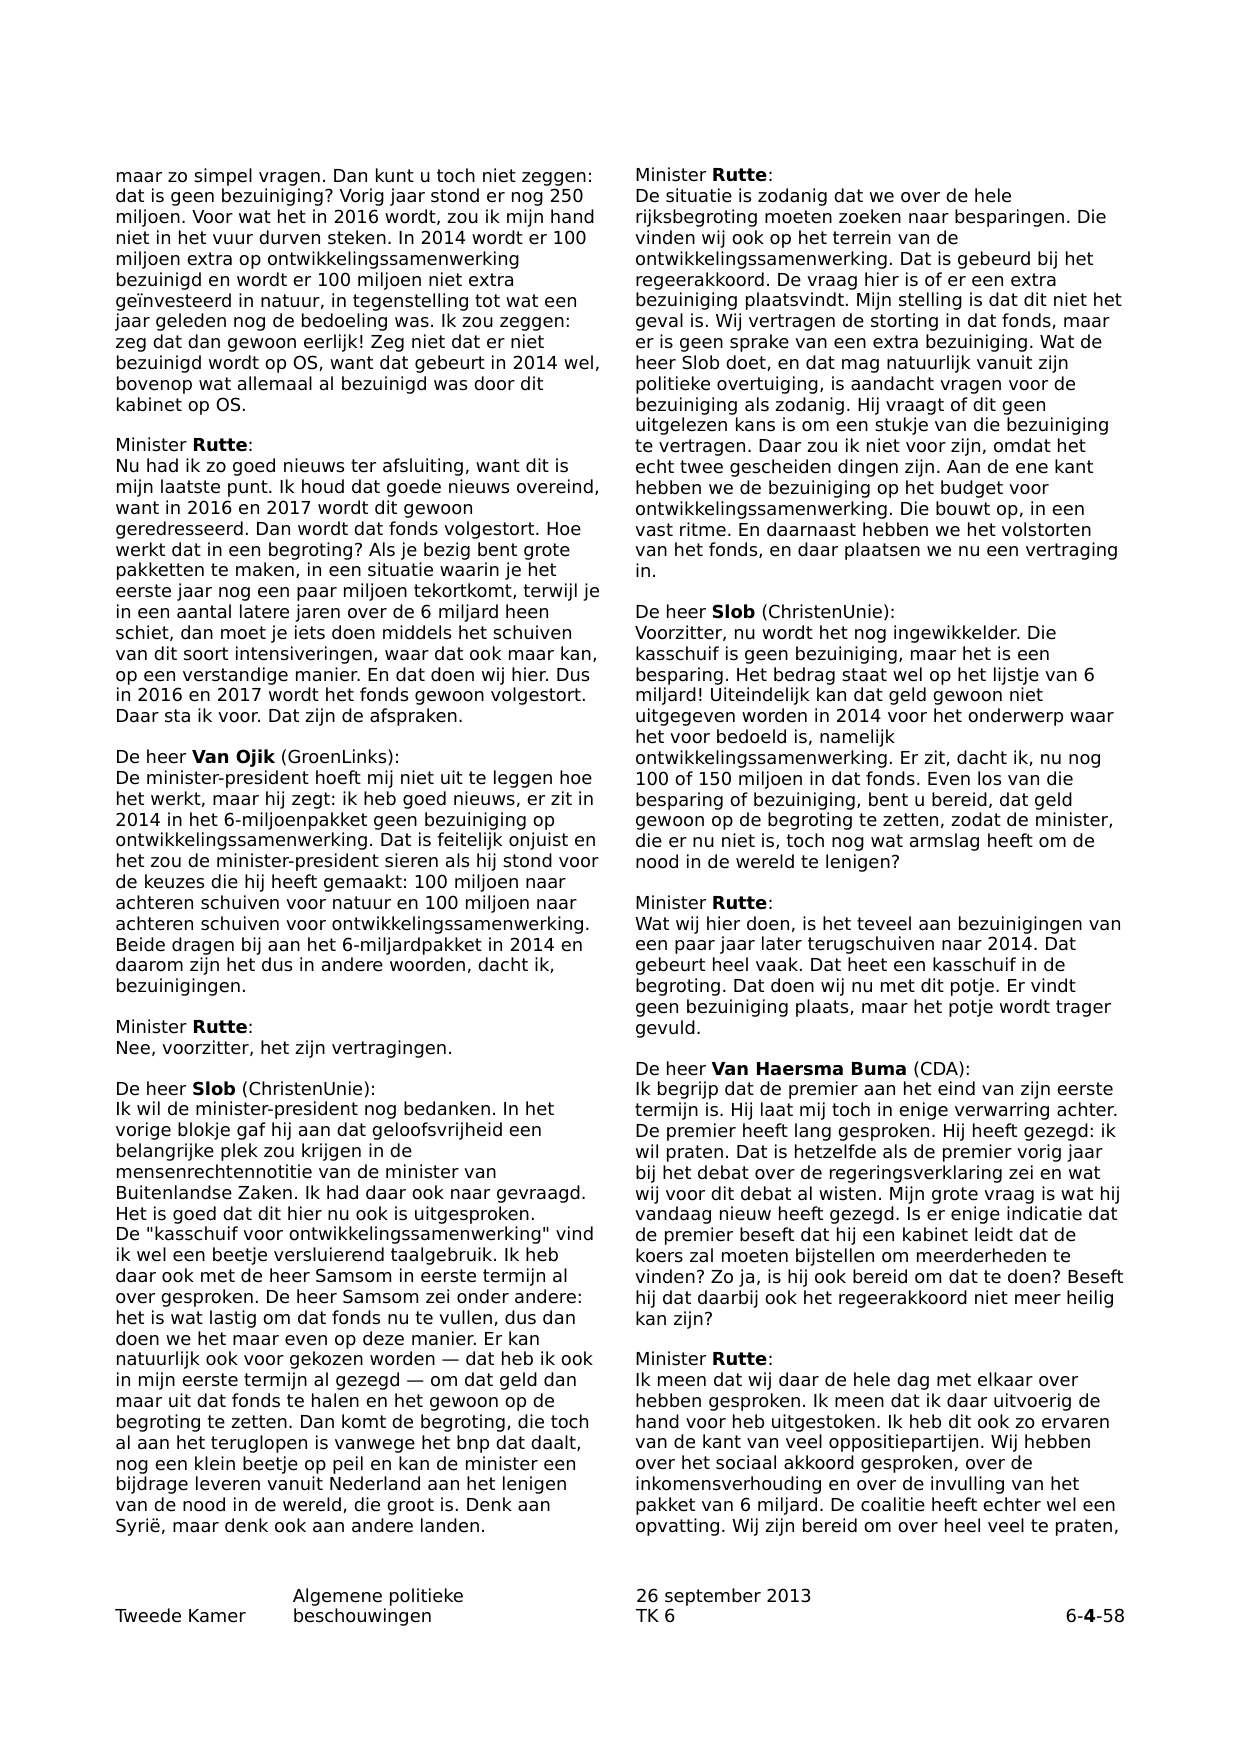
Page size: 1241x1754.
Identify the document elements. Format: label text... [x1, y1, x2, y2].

text maar zo simpel vragen. Dan kunt u toch niet zeggen: dat is geen bezuiniging? Vorig jaar stond er nog 250 miljoen. Voor wat het in 2016 wordt, zou ik mijn hand niet in het vuur durven steken. In 2014 wordt er 100 miljoen extra op ontwikkelingssamenwerking bezuinigd en wordt er 100 miljoen niet extra geïnvesteerd in natuur, in tegenstelling tot wat een jaar geleden nog de bedoeling was. Ik zou zeggen: zeg dat dan gewoon eerlijk! Zeg niet dat er niet bezuinigd wordt op OS, want dat gebeurt in 2014 wel, bovenop wat allemaal al bezuinigd was door dit kabinet op OS. [115, 165, 605, 415]
text De situatie is zodanig dat we over de hele rijksbegroting moeten zoeken naar besparingen. Die vinden wij ook op het terrein van de ontwikkelingssamenwerking. Dat is gebeurd bij het regeerakkoord. De vraag hier is of er een extra bezuiniging plaatsvindt. Mijn stelling is dat dit niet het geval is. Wij vertragen de storting in dat fonds, maar er is geen sprake van een extra bezuiniging. Wat de heer Slob doet, en dat mag natuurlijk vanuit zijn politieke overtuiging, is aandacht vragen voor de bezuiniging als zodanig. Hij vraagt of dit geen uitgelezen kans is om een stukje van die bezuiniging te vertragen. Daar zou ik niet voor zijn, omdat het echt twee gescheiden dingen zijn. Aan de ene kant hebben we de bezuiniging op het budget voor ontwikkelingssamenwerking. Die bouwt op, in een vast ritme. En daarnaast hebben we het volstorten van het fonds, en daar plaatsen we nu een vertraging in. [635, 186, 1125, 582]
text De "kasschuif voor ontwikkelingssamenwerking" vind ik wel een beetje versluierend taalgebruik. Ik heb daar ook met de heer Samsom in eerste termijn al over gesproken. De heer Samsom zei onder andere: het is wat lastig om dat fonds nu te vullen, dus dan doen we het maar even op deze manier. Er kan natuurlijk ook voor gekozen worden — dat heb ik ook in mijn eerste termijn al gezegd — om dat geld dan maar uit dat fonds te halen en het gewoon op de begroting te zetten. Dan komt de begroting, die toch al aan het teruglopen is vanwege het bnp dat daalt, nog een klein beetje op peil en kan de minister een bijdrage leveren vanuit Nederland aan het lenigen van de nood in de wereld, die groot is. Denk aan Syrië, maar denk ook aan andere landen. [115, 1224, 605, 1537]
text De heer Slob (ChristenUnie): [115, 1078, 605, 1099]
text Voorzitter, nu wordt het nog ingewikkelder. Die kasschuif is geen bezuiniging, maar het is een besparing. Het bedrag staat wel op het lijstje van 6 miljard! Uiteindelijk kan dat geld gewoon niet uitgegeven worden in 2014 voor het onderwerp waar het voor bedoeld is, namelijk ontwikkelingssamenwerking. Er zit, dacht ik, nu nog 100 of 150 miljoen in dat fonds. Even los van die besparing of bezuiniging, bent u bereid, dat geld gewoon op de begroting te zetten, zodat de minister, die er nu niet is, toch nog wat armslag heeft om de nood in de wereld te lenigen? [635, 623, 1125, 873]
text Minister Rutte: [635, 165, 1125, 186]
text Minister Rutte: [115, 1017, 605, 1037]
text Minister Rutte: [115, 435, 605, 456]
text Ik wil de minister-president nog bedanken. In het vorige blokje gaf hij aan dat geloofsvrijheid een belangrijke plek zou krijgen in de mensenrechtennotitie van de minister van Buitenlandse Zaken. Ik had daar ook naar gevraagd. Het is goed dat dit hier nu ook is uitgesproken. [115, 1099, 605, 1224]
text De minister-president hoeft mij niet uit te leggen hoe het werkt, maar hij zegt: ik heb goed nieuws, er zit in 2014 in het 6-miljoenpakket geen bezuiniging op ontwikkelingssamenwerking. Dat is feitelijk onjuist en het zou de minister-president sieren als hij stond voor de keuzes die hij heeft gemaakt: 100 miljoen naar achteren schuiven voor natuur en 100 miljoen naar achteren schuiven voor ontwikkelingssamenwerking. Beide dragen bij aan het 6-miljardpakket in 2014 en daarom zijn het dus in andere woorden, dacht ik, bezuinigingen. [115, 768, 605, 997]
text Nee, voorzitter, het zijn vertragingen. [115, 1037, 605, 1058]
text Nu had ik zo goed nieuws ter afsluiting, want dit is mijn laatste punt. Ik houd dat goede nieuws overeind, want in 2016 en 2017 wordt dit gewoon geredresseerd. Dan wordt dat fonds volgestort. Hoe werkt dat in een begroting? Als je bezig bent grote pakketten te maken, in een situatie waarin je het eerste jaar nog een paar miljoen tekortkomt, terwijl je in een aantal latere jaren over de 6 miljard heen schiet, dan moet je iets doen middels het schuiven van dit soort intensiveringen, waar dat ook maar kan, op een verstandige manier. En dat doen wij hier. Dus in 2016 en 2017 wordt het fonds gewoon volgestort. Daar sta ik voor. Dat zijn de afspraken. [115, 456, 605, 727]
text Minister Rutte: [635, 893, 1125, 913]
text Minister Rutte: [635, 1349, 1125, 1370]
text De heer Slob (ChristenUnie): [635, 602, 1125, 623]
text De heer Van Haersma Buma (CDA): [635, 1058, 1125, 1079]
text Ik meen dat wij daar de hele dag met elkaar over hebben gesproken. Ik meen dat ik daar uitvoerig de hand voor heb uitgestoken. Ik heb dit ook zo ervaren van de kant van veel oppositiepartijen. Wij hebben over het sociaal akkoord gesproken, over de inkomensverhouding en over de invulling van het pakket van 6 miljard. De coalitie heeft echter wel een opvatting. Wij zijn bereid om over heel veel te praten, [635, 1370, 1125, 1536]
text Wat wij hier doen, is het teveel aan bezuinigingen van een paar jaar later terugschuiven naar 2014. Dat gebeurt heel vaak. Dat heet een kasschuif in de begroting. Dat doen wij nu met dit potje. Er vindt geen bezuiniging plaats, maar het potje wordt trager gevuld. [635, 913, 1125, 1038]
text De heer Van Ojik (GroenLinks): [115, 747, 605, 768]
text Ik begrijp dat de premier aan het eind van zijn eerste termijn is. Hij laat mij toch in enige verwarring achter. De premier heeft lang gesproken. Hij heeft gezegd: ik wil praten. Dat is hetzelfde als de premier vorig jaar bij het debat over de regeringsverklaring zei en wat wij voor dit debat al wisten. Mijn grote vraag is wat hij vandaag nieuw heeft gezegd. Is er enige indicatie dat de premier beseft dat hij een kabinet leidt dat de koers zal moeten bijstellen om meerderheden te vinden? Zo ja, is hij ook bereid om dat te doen? Beseft hij dat daarbij ook het regeerakkoord niet meer heilig kan zijn? [635, 1079, 1125, 1329]
